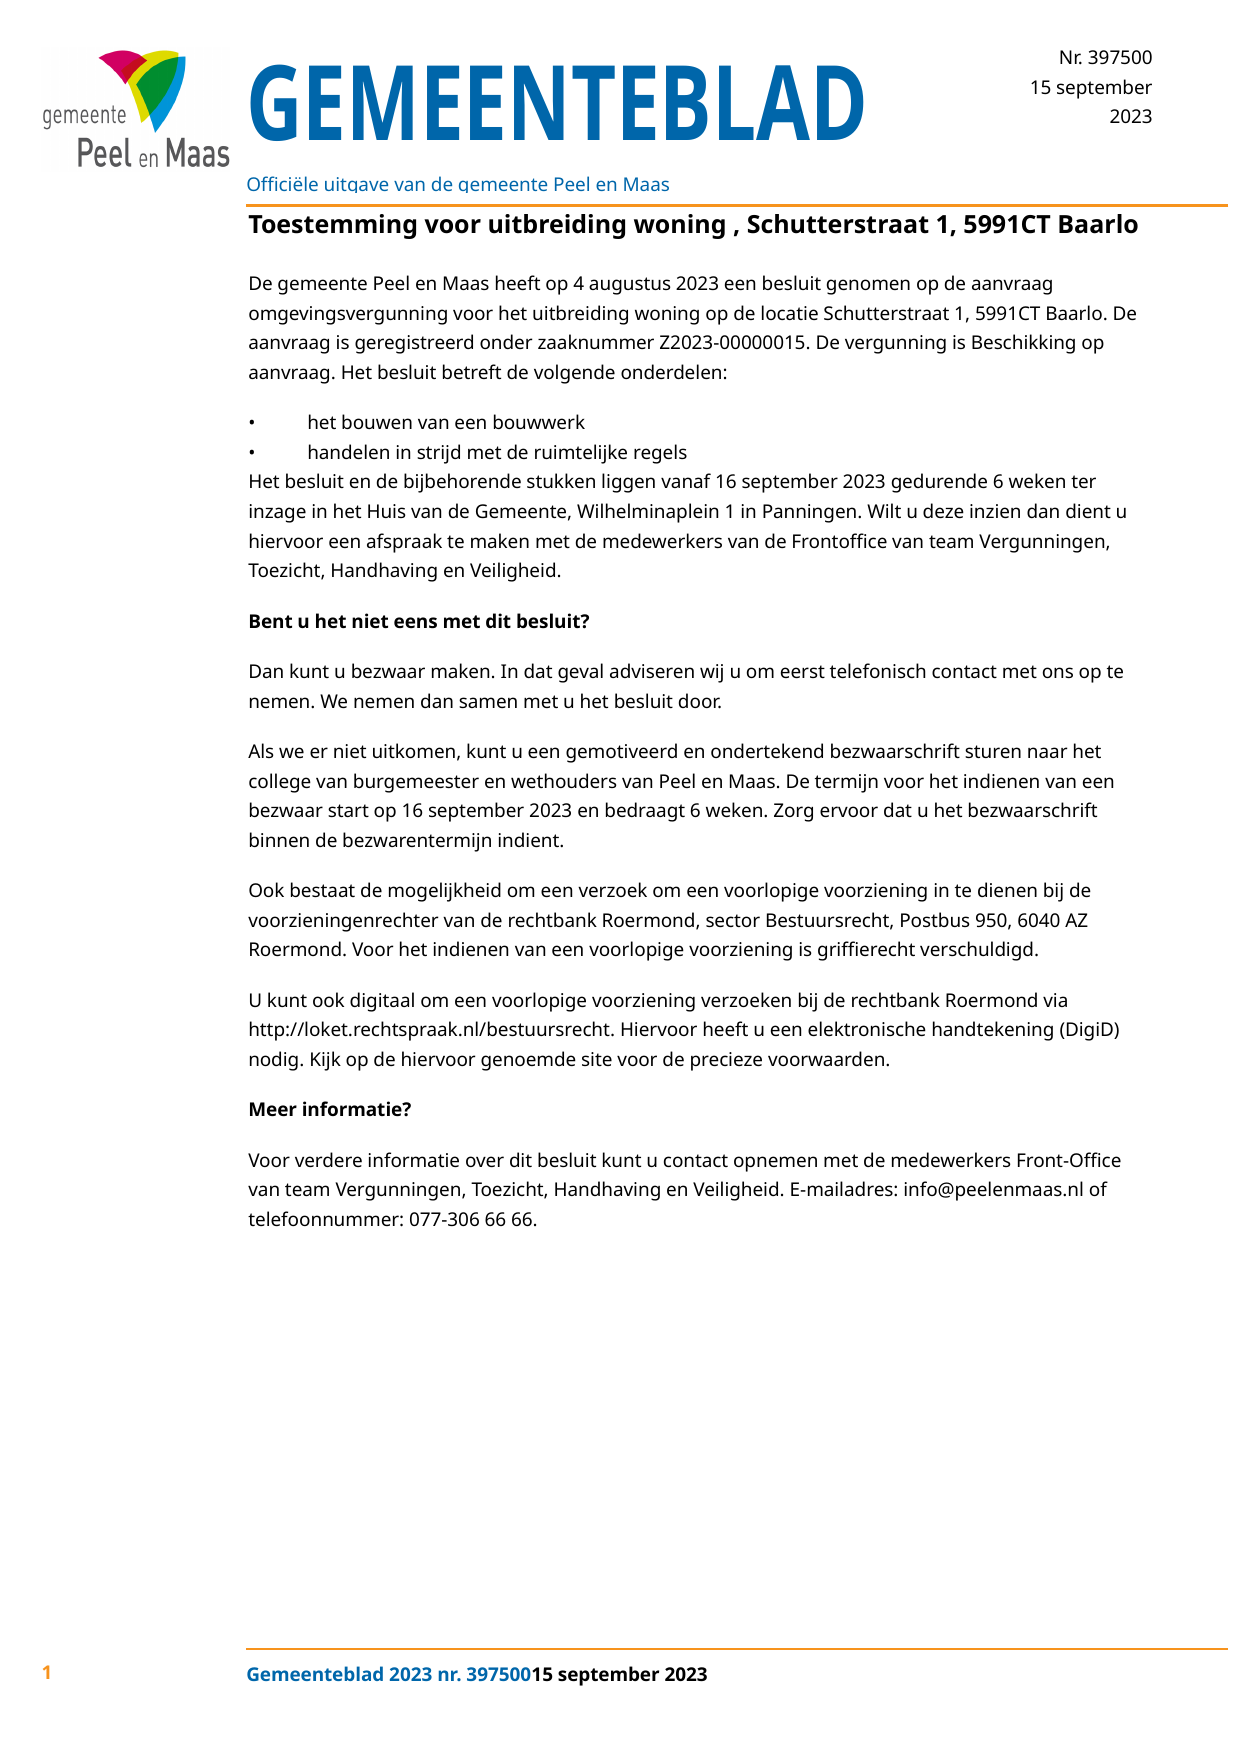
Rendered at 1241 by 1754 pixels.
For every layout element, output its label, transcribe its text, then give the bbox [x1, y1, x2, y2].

text Meer informatie? [248, 1097, 1152, 1122]
list het bouwen van een bouwwerk [248, 409, 1152, 435]
text U kunt ook digitaal om een voorlopige voorziening verzoeken bij de rechtbank Roermond via http://loket.rechtspraak.nl/bestuursrecht. Hiervoor heeft u een elektronische handtekening (DigiD) nodig. Kijk op de hiervoor genoemde site voor de precieze voorwaarden. [248, 987, 1152, 1072]
text Ook bestaat de mogelijkheid om een verzoek om een voorlopige voorziening in te dienen bij de voorzieningenrechter van de rechtbank Roermond, sector Bestuursrecht, Postbus 950, 6040 AZ Roermond. Voor het indienen van een voorlopige voorziening is griffierecht verschuldigd. [248, 877, 1152, 962]
list handelen in strijd met de ruimtelijke regels [248, 439, 1152, 465]
text Voor verdere informatie over dit besluit kunt u contact opnemen met de medewerkers Front-Office van team Vergunningen, Toezicht, Handhaving en Veiligheid. E-mailadres: info@peelenmaas.nl of telefoonnummer: 077-306 66 66. [248, 1147, 1152, 1232]
text Toestemming voor uitbreiding woning , Schutterstraat 1, 5991CT Baarlo [248, 207, 1152, 241]
text Bent u het niet eens met dit besluit? [248, 608, 1152, 633]
text Dan kunt u bezwaar maken. In dat geval adviseren wij u om eerst telefonisch contact met ons op te nemen. We nemen dan samen met u het besluit door. [248, 658, 1152, 713]
picture [41, 47, 231, 172]
text De gemeente Peel en Maas heeft op 4 augustus 2023 een besluit genomen op de aanvraag omgevingsvergunning voor het uitbreiding woning op de locatie Schutterstraat 1, 5991CT Baarlo. De aanvraag is geregistreerd onder zaaknummer Z2023-00000015. De vergunning is Beschikking op aanvraag. Het besluit betreft de volgende onderdelen: [248, 270, 1152, 385]
text Als we er niet uitkomen, kunt u een gemotiveerd en ondertekend bezwaarschrift sturen naar het college van burgemeester en wethouders van Peel en Maas. De termijn voor het indienen van een bezwaar start op 16 september 2023 en bedraagt 6 weken. Zorg ervoor dat u het bezwaarschrift binnen de bezwarentermijn indient. [248, 738, 1152, 853]
text Het besluit en de bijbehorende stukken liggen vanaf 16 september 2023 gedurende 6 weken ter inzage in het Huis van de Gemeente, Wilhelminaplein 1 in Panningen. Wilt u deze inzien dan dient u hiervoor een afspraak te maken met de medewerkers van de Frontoffice van team Vergunningen, Toezicht, Handhaving en Veiligheid. [248, 469, 1152, 583]
